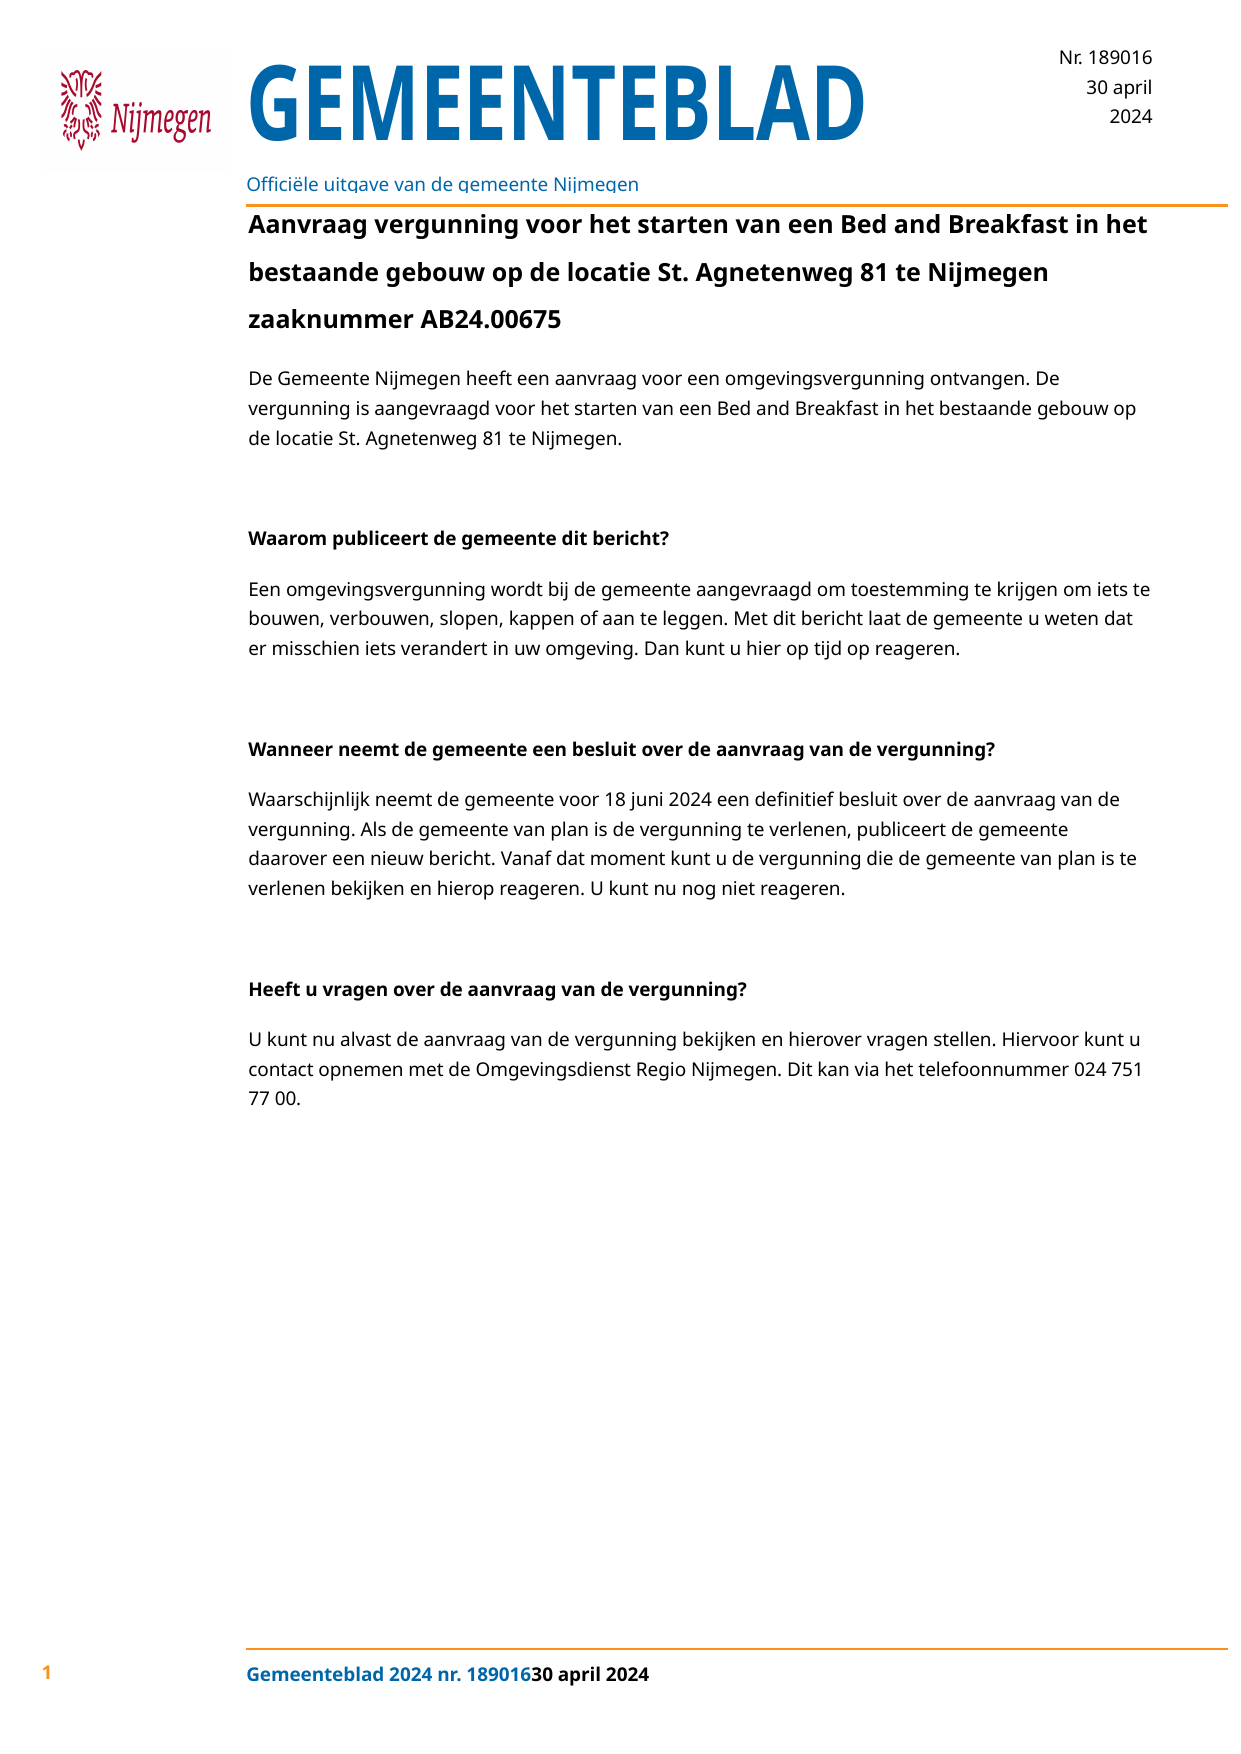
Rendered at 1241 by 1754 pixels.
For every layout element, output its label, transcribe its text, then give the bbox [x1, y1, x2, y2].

picture [41, 47, 231, 172]
text Wanneer neemt de gemeente een besluit over de aanvraag van de vergunning? [248, 736, 1152, 762]
text Heeft u vragen over de aanvraag van de vergunning? [248, 976, 1152, 1002]
text U kunt nu alvast de aanvraag van de vergunning bekijken en hierover vragen stellen. Hiervoor kunt u contact opnemen met de Omgevingsdienst Regio Nijmegen. Dit kan via het telefoonnummer 024 751 77 00. [248, 1026, 1152, 1111]
text Waarschijnlijk neemt de gemeente voor 18 juni 2024 een definitief besluit over de aanvraag van de vergunning. Als de gemeente van plan is de vergunning te verlenen, publiceert de gemeente daarover een nieuw bericht. Vanaf dat moment kunt u de vergunning die de gemeente van plan is te verlenen bekijken en hierop reageren. U kunt nu nog niet reageren. [248, 786, 1152, 901]
text Waarom publiceert de gemeente dit bericht? [248, 526, 1152, 551]
text Een omgevingsvergunning wordt bij de gemeente aangevraagd om toestemming te krijgen om iets te bouwen, verbouwen, slopen, kappen of aan te leggen. Met dit bericht laat de gemeente u weten dat er misschien iets verandert in uw omgeving. Dan kunt u hier op tijd op reageren. [248, 576, 1152, 661]
text Aanvraag vergunning voor het starten van een Bed and Breakfast in het bestaande gebouw op de locatie St. Agnetenweg 81 te Nijmegen zaaknummer AB24.00675 [248, 207, 1152, 336]
text De Gemeente Nijmegen heeft een aanvraag voor een omgevingsvergunning ontvangen. De vergunning is aangevraagd voor het starten van een Bed and Breakfast in het bestaande gebouw op de locatie St. Agnetenweg 81 te Nijmegen. [248, 366, 1152, 450]
